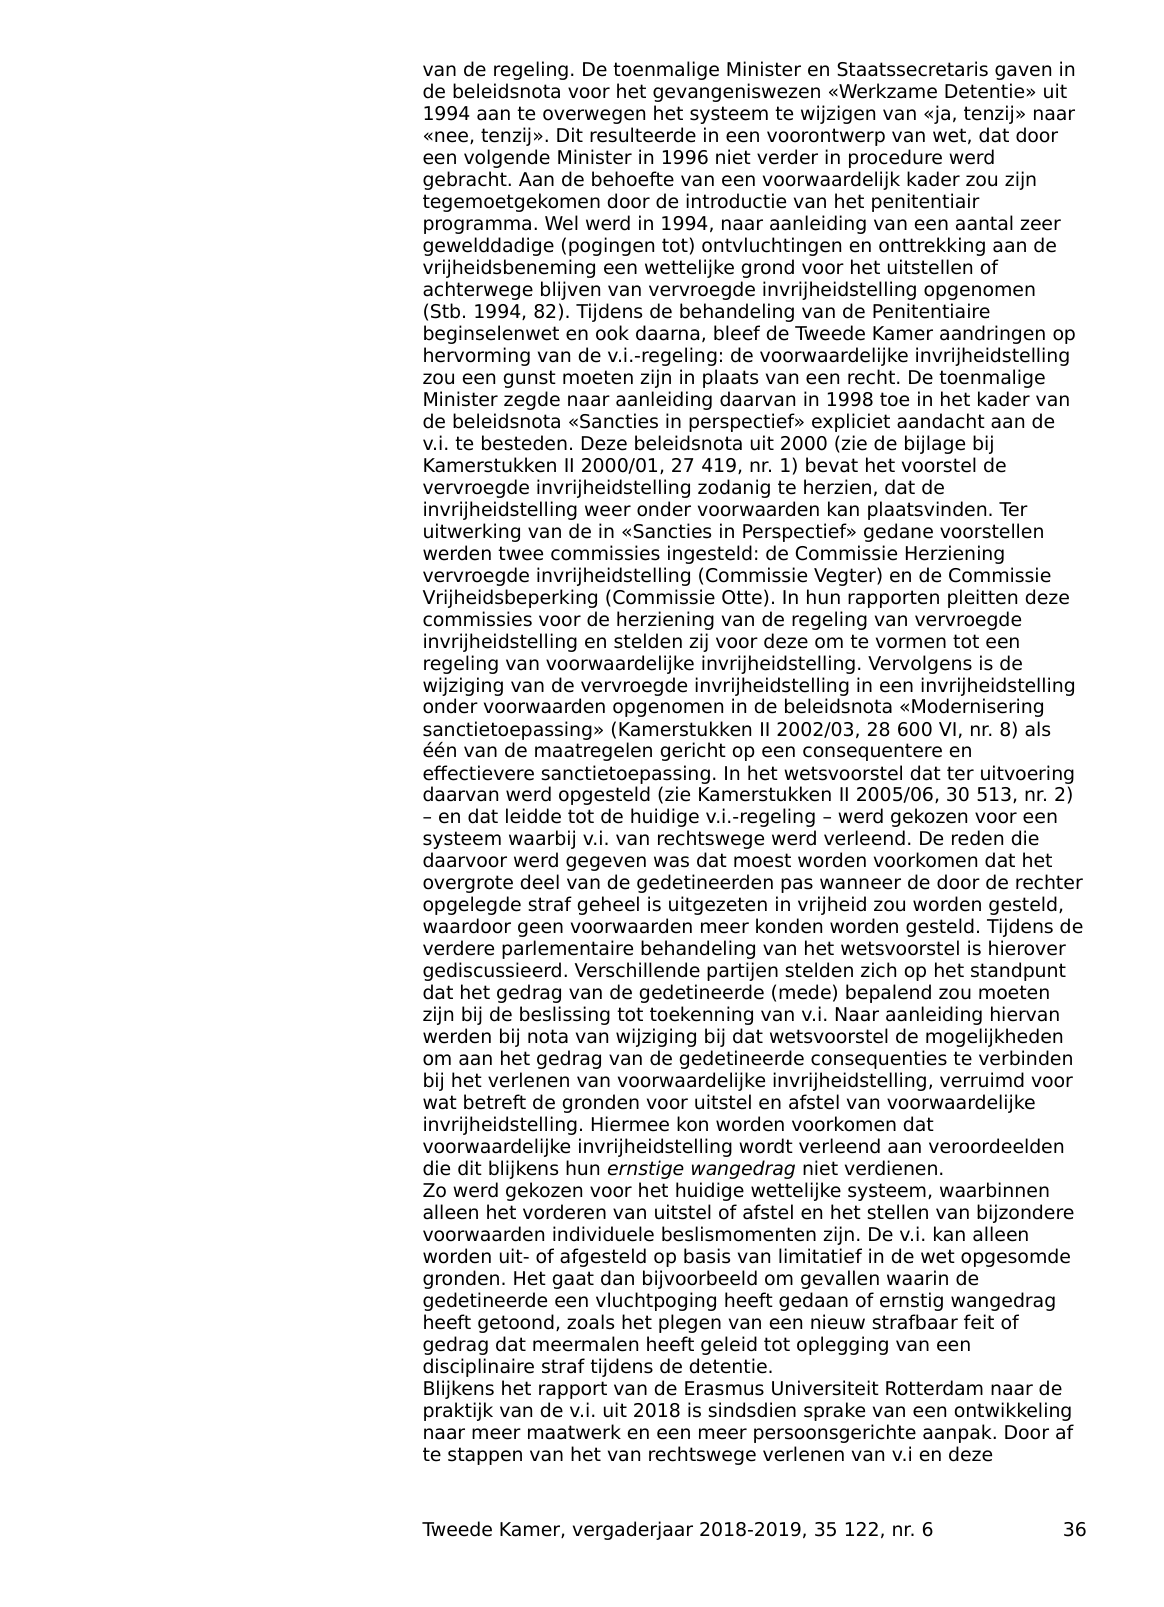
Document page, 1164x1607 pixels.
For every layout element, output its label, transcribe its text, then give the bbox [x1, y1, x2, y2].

text Blijkens het rapport van de Erasmus Universiteit Rotterdam naar de praktijk van de v.i. uit 2018 is sindsdien sprake van een ontwikkeling naar meer maatwerk en een meer persoonsgerichte aanpak. Door af te stappen van het van rechtswege verlenen van v.i en deze [422, 1378, 1087, 1466]
text Zo werd gekozen voor het huidige wettelijke systeem, waarbinnen alleen het vorderen van uitstel of afstel en het stellen van bijzondere voorwaarden individuele beslismomenten zijn. De v.i. kan alleen worden uit- of afgesteld op basis van limitatief in de wet opgesomde gronden. Het gaat dan bijvoorbeeld om gevallen waarin de gedetineerde een vluchtpoging heeft gedaan of ernstig wangedrag heeft getoond, zoals het plegen van een nieuw strafbaar feit of gedrag dat meermalen heeft geleid tot oplegging van een disciplinaire straf tijdens de detentie. [422, 1180, 1087, 1378]
text van de regeling. De toenmalige Minister en Staatssecretaris gaven in de beleidsnota voor het gevangeniswezen «Werkzame Detentie» uit 1994 aan te overwegen het systeem te wijzigen van «ja, tenzij» naar «nee, tenzij». Dit resulteerde in een voorontwerp van wet, dat door een volgende Minister in 1996 niet verder in procedure werd gebracht. Aan de behoefte van een voorwaardelijk kader zou zijn tegemoetgekomen door de introductie van het penitentiair programma. Wel werd in 1994, naar aanleiding van een aantal zeer gewelddadige (pogingen tot) ontvluchtingen en onttrekking aan de vrijheidsbeneming een wettelijke grond voor het uitstellen of achterwege blijven van vervroegde invrijheidstelling opgenomen (Stb. 1994, 82). Tijdens de behandeling van de Penitentiaire beginselenwet en ook daarna, bleef de Tweede Kamer aandringen op hervorming van de v.i.-regeling: de voorwaardelijke invrijheidstelling zou een gunst moeten zijn in plaats van een recht. De toenmalige Minister zegde naar aanleiding daarvan in 1998 toe in het kader van de beleidsnota «Sancties in perspectief» expliciet aandacht aan de v.i. te besteden. Deze beleidsnota uit 2000 (zie de bijlage bij Kamerstukken II 2000/01, 27 419, nr. 1) bevat het voorstel de vervroegde invrijheidstelling zodanig te herzien, dat de invrijheidstelling weer onder voorwaarden kan plaatsvinden. Ter uitwerking van de in «Sancties in Perspectief» gedane voorstellen werden twee commissies ingesteld: de Commissie Herziening vervroegde invrijheidstelling (Commissie Vegter) en de Commissie Vrijheidsbeperking (Commissie Otte). In hun rapporten pleitten deze commissies voor de herziening van de regeling van vervroegde invrijheidstelling en stelden zij voor deze om te vormen tot een regeling van voorwaardelijke invrijheidstelling. Vervolgens is de wijziging van de vervroegde invrijheidstelling in een invrijheidstelling onder voorwaarden opgenomen in de beleidsnota «Modernisering sanctietoepassing» (Kamerstukken II 2002/03, 28 600 VI, nr. 8) als één van de maatregelen gericht op een consequentere en effectievere sanctietoepassing. In het wetsvoorstel dat ter uitvoering daarvan werd opgesteld (zie Kamerstukken II 2005/06, 30 513, nr. 2) – en dat leidde tot de huidige v.i.-regeling – werd gekozen voor een systeem waarbij v.i. van rechtswege werd verleend. De reden die daarvoor werd gegeven was dat moest worden voorkomen dat het overgrote deel van de gedetineerden pas wanneer de door de rechter opgelegde straf geheel is uitgezeten in vrijheid zou worden gesteld, waardoor geen voorwaarden meer konden worden gesteld. Tijdens de verdere parlementaire behandeling van het wetsvoorstel is hierover gediscussieerd. Verschillende partijen stelden zich op het standpunt dat het gedrag van de gedetineerde (mede) bepalend zou moeten zijn bij de beslissing tot toekenning van v.i. Naar aanleiding hiervan werden bij nota van wijziging bij dat wetsvoorstel de mogelijkheden om aan het gedrag van de gedetineerde consequenties te verbinden bij het verlenen van voorwaardelijke invrijheidstelling, verruimd voor wat betreft de gronden voor uitstel en afstel van voorwaardelijke invrijheidstelling. Hiermee kon worden voorkomen dat voorwaardelijke invrijheidstelling wordt verleend aan veroordeelden die dit blijkens hun ernstige wangedrag niet verdienen. [422, 59, 1087, 1180]
